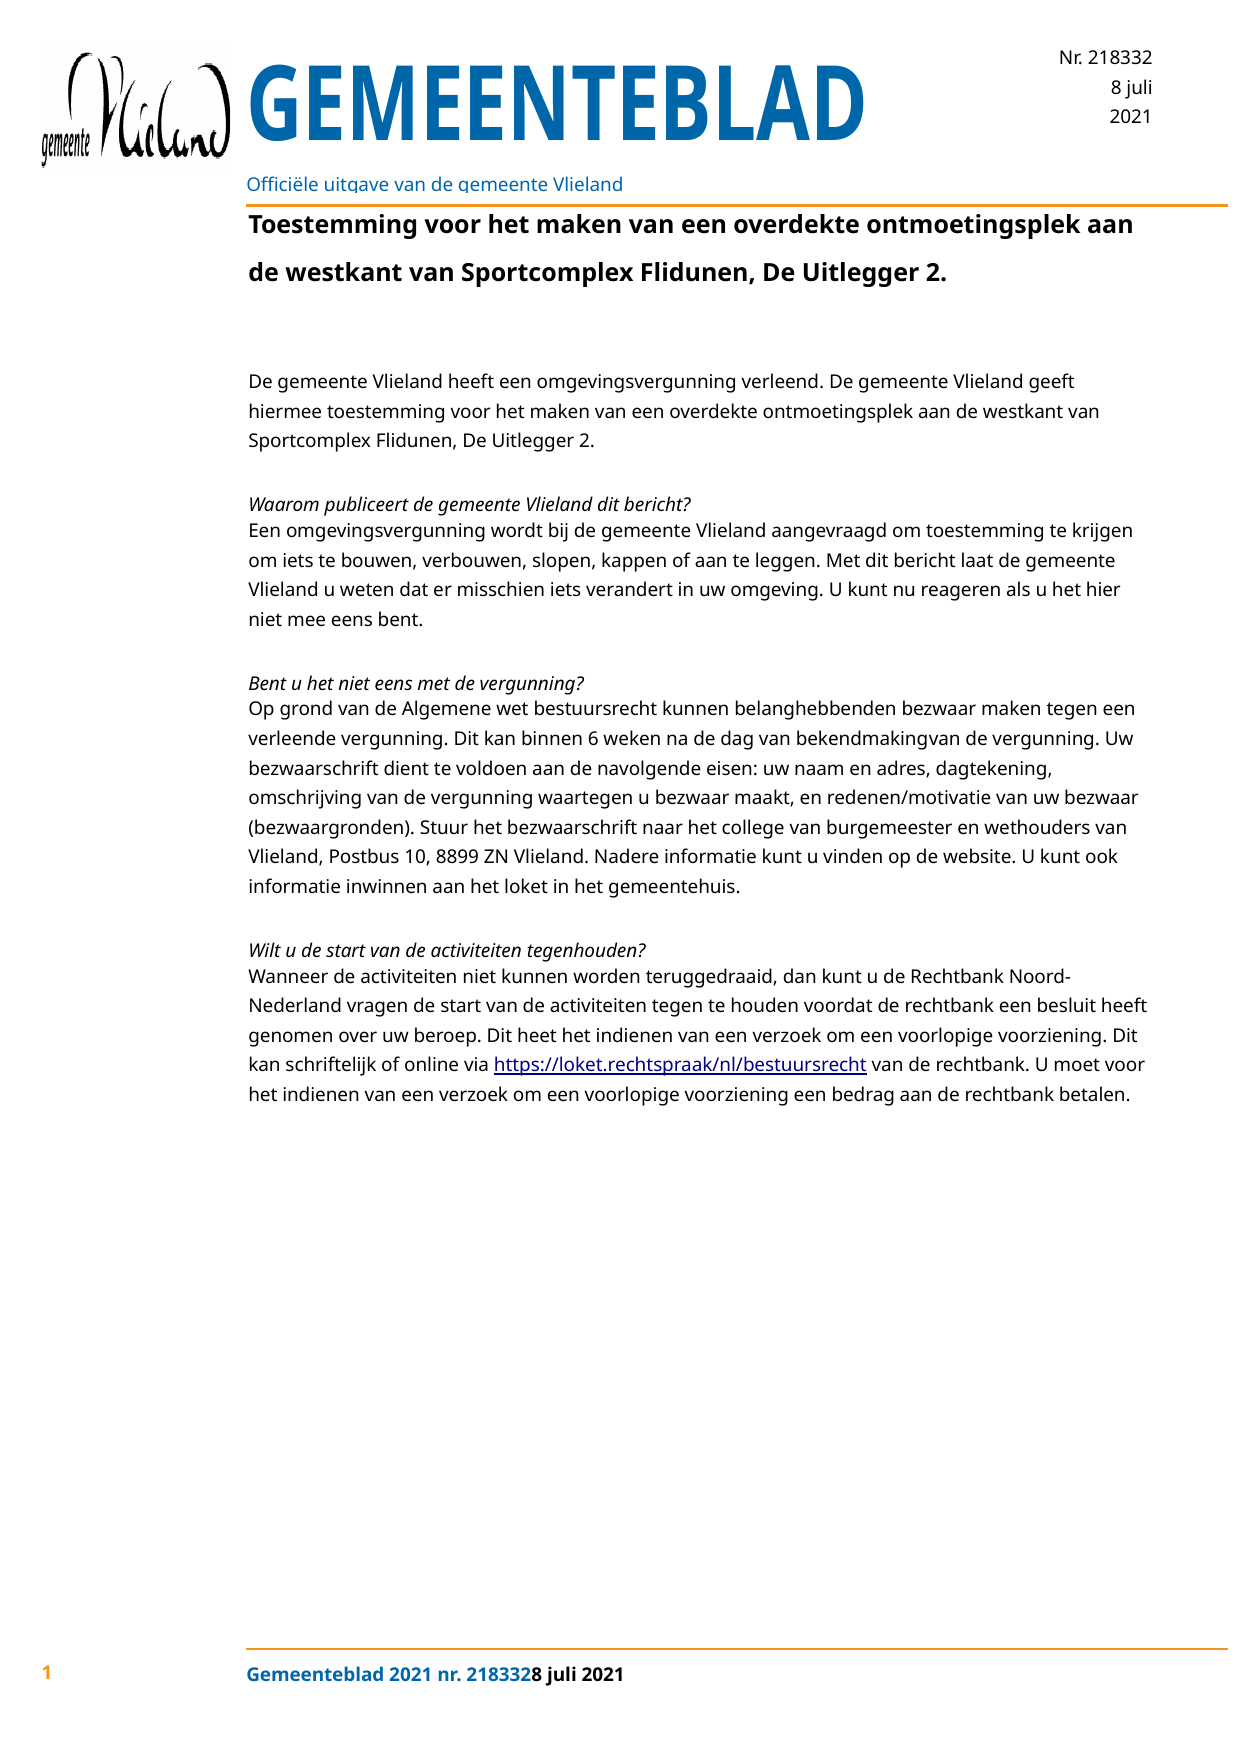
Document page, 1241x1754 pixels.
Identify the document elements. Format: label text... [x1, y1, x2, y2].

picture [41, 47, 231, 172]
text Bent u het niet eens met de vergunning? [248, 670, 1152, 696]
text Waarom publiceert de gemeente Vlieland dit bericht? [248, 491, 1152, 517]
text Op grond van de Algemene wet bestuursrecht kunnen belanghebbenden bezwaar maken tegen een verleende vergunning. Dit kan binnen 6 weken na de dag van bekendmakingvan de vergunning. Uw bezwaarschrift dient te voldoen aan de navolgende eisen: uw naam en adres, dagtekening, omschrijving van de vergunning waartegen u bezwaar maakt, en redenen/motivatie van uw bezwaar (bezwaargronden). Stuur het bezwaarschrift naar het college van burgemeester en wethouders van Vlieland, Postbus 10, 8899 ZN Vlieland. Nadere informatie kunt u vinden op de website. U kunt ook informatie inwinnen aan het loket in het gemeentehuis. [248, 696, 1152, 899]
text Wanneer de activiteiten niet kunnen worden teruggedraaid, dan kunt u de Rechtbank Noord-Nederland vragen de start van de activiteiten tegen te houden voordat de rechtbank een besluit heeft genomen over uw beroep. Dit heet het indienen van een verzoek om een voorlopige voorziening. Dit kan schriftelijk of online via https://loket.rechtspraak/nl/bestuursrecht van de rechtbank. U moet voor het indienen van een verzoek om een voorlopige voorziening een bedrag aan de rechtbank betalen. [248, 963, 1152, 1107]
text Wilt u de start van de activiteiten tegenhouden? [248, 937, 1152, 963]
text De gemeente Vlieland heeft een omgevingsvergunning verleend. De gemeente Vlieland geeft hiermee toestemming voor het maken van een overdekte ontmoetingsplek aan de westkant van Sportcomplex Flidunen, De Uitlegger 2. [248, 368, 1152, 453]
text Toestemming voor het maken van een overdekte ontmoetingsplek aan de westkant van Sportcomplex Flidunen, De Uitlegger 2. [248, 207, 1152, 288]
text Een omgevingsvergunning wordt bij de gemeente Vlieland aangevraagd om toestemming te krijgen om iets te bouwen, verbouwen, slopen, kappen of aan te leggen. Met dit bericht laat de gemeente Vlieland u weten dat er misschien iets verandert in uw omgeving. U kunt nu reageren als u het hier niet mee eens bent. [248, 517, 1152, 632]
